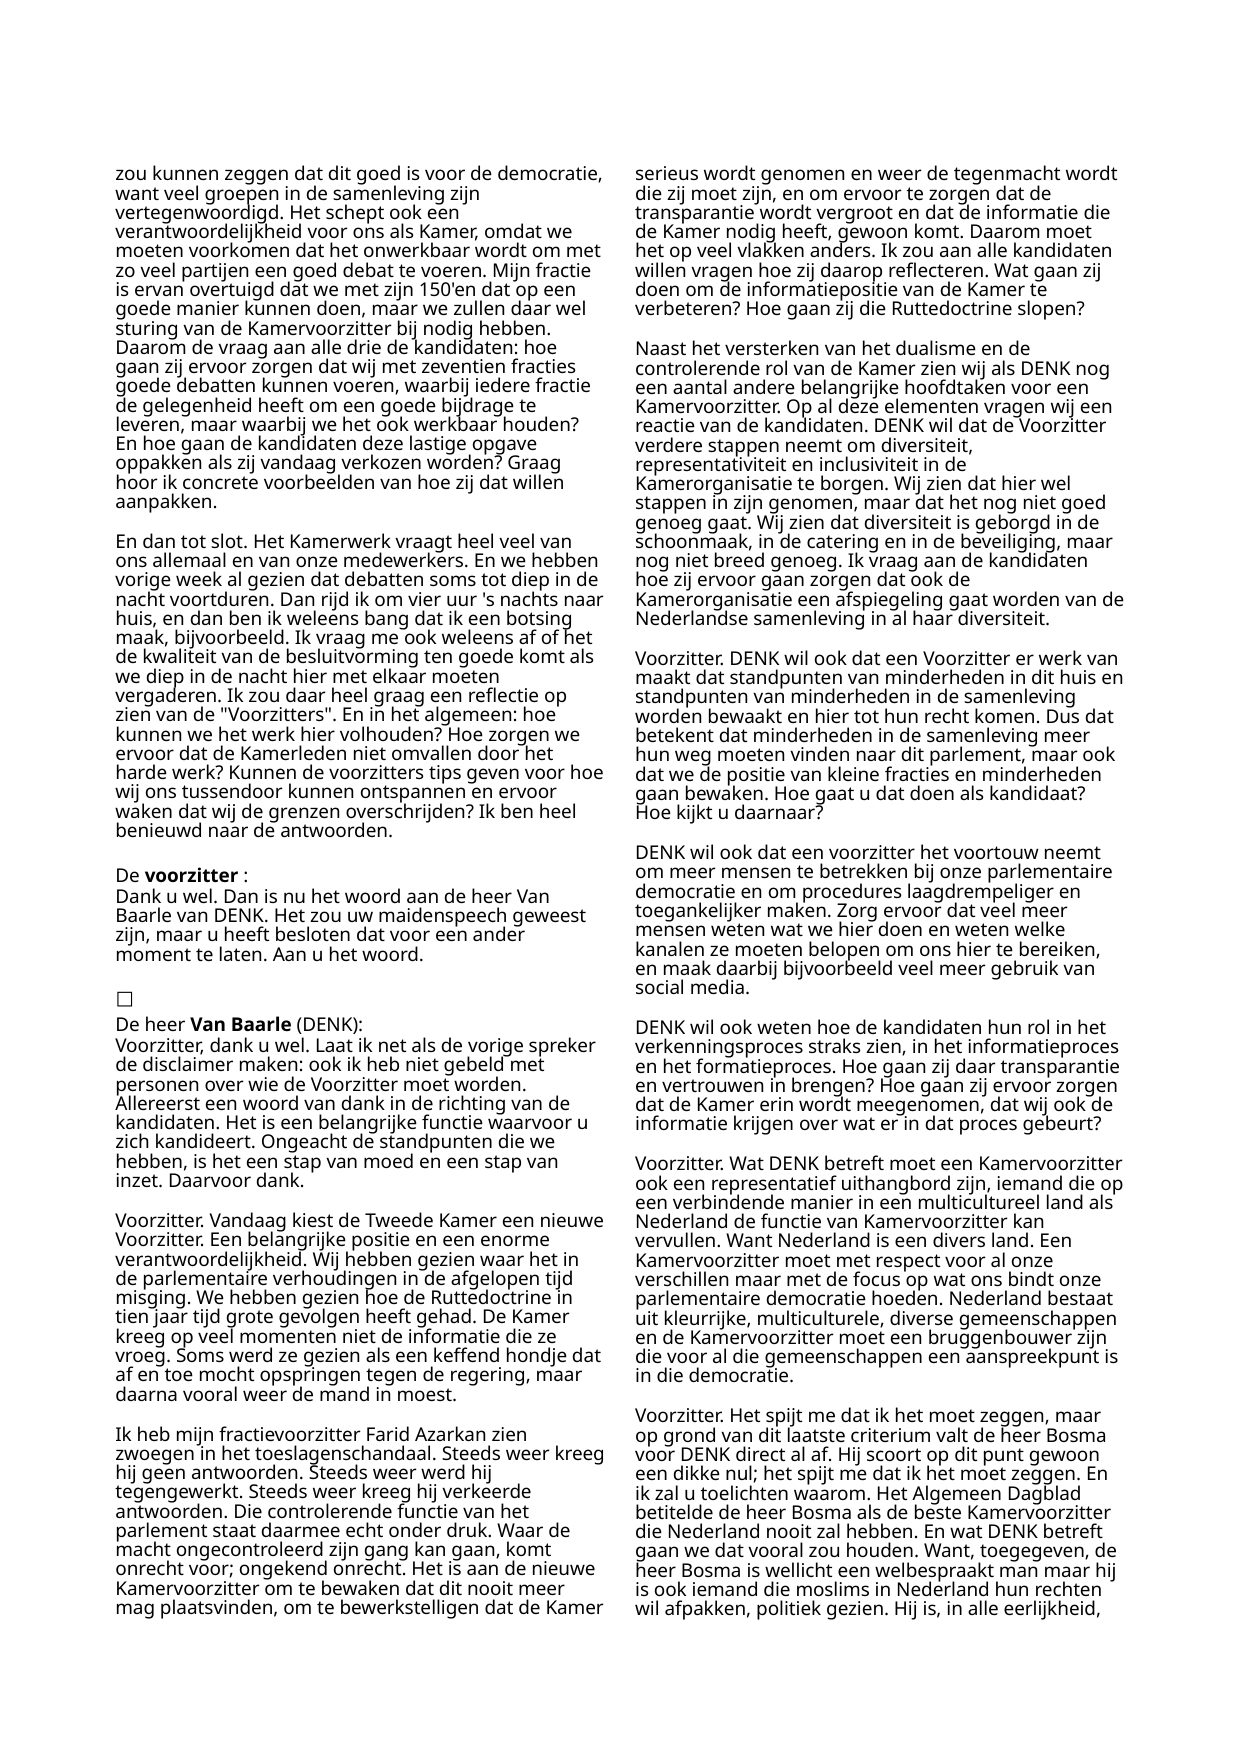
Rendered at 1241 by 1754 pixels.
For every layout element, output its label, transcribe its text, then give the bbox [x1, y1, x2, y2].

text serieus wordt genomen en weer de tegenmacht wordt die zij moet zijn, en om ervoor te zorgen dat de transparantie wordt vergroot en dat de informatie die de Kamer nodig heeft, gewoon komt. Daarom moet het op veel vlakken anders. Ik zou aan alle kandidaten willen vragen hoe zij daarop reflecteren. Wat gaan zij doen om de informatiepositie van de Kamer te verbeteren? Hoe gaan zij die Ruttedoctrine slopen? [635, 165, 1125, 319]
text De heer Van Baarle (DENK): [115, 1011, 605, 1037]
text Voorzitter. Vandaag kiest de Tweede Kamer een nieuwe Voorzitter. Een belangrijke positie en een enorme verantwoordelijkheid. Wij hebben gezien waar het in de parlementaire verhoudingen in de afgelopen tijd misging. We hebben gezien hoe de Ruttedoctrine in tien jaar tijd grote gevolgen heeft gehad. De Kamer kreeg op veel momenten niet de informatie die ze vroeg. Soms werd ze gezien als een keffend hondje dat af en toe mocht opspringen tegen de regering, maar daarna vooral weer de mand in moest. [115, 1212, 605, 1405]
text En dan tot slot. Het Kamerwerk vraagt heel veel van ons allemaal en van onze medewerkers. En we hebben vorige week al gezien dat debatten soms tot diep in de nacht voortduren. Dan rijd ik om vier uur 's nachts naar huis, en dan ben ik weleens bang dat ik een botsing maak, bijvoorbeeld. Ik vraag me ook weleens af of het de kwaliteit van de besluitvorming ten goede komt als we diep in de nacht hier met elkaar moeten vergaderen. Ik zou daar heel graag een reflectie op zien van de "Voorzitters". En in het algemeen: hoe kunnen we het werk hier volhouden? Hoe zorgen we ervoor dat de Kamerleden niet omvallen door het harde werk? Kunnen de voorzitters tips geven voor hoe wij ons tussendoor kunnen ontspannen en ervoor waken dat wij de grenzen overschrijden? Ik ben heel benieuwd naar de antwoorden. [115, 533, 605, 841]
text De voorzitter : [115, 862, 605, 888]
text Voorzitter. DENK wil ook dat een Voorzitter er werk van maakt dat standpunten van minderheden in dit huis en standpunten van minderheden in de samenleving worden bewaakt en hier tot hun recht komen. Dus dat betekent dat minderheden in de samenleving meer hun weg moeten vinden naar dit parlement, maar ook dat we de positie van kleine fracties en minderheden gaan bewaken. Hoe gaat u dat doen als kandidaat? Hoe kijkt u daarnaar? [635, 650, 1125, 823]
text zou kunnen zeggen dat dit goed is voor de democratie, want veel groepen in de samenleving zijn vertegenwoordigd. Het schept ook een verantwoordelijkheid voor ons als Kamer, omdat we moeten voorkomen dat het onwerkbaar wordt om met zo veel partijen een goed debat te voeren. Mijn fractie is ervan overtuigd dat we met zijn 150'en dat op een goede manier kunnen doen, maar we zullen daar wel sturing van de Kamervoorzitter bij nodig hebben. Daarom de vraag aan alle drie de kandidaten: hoe gaan zij ervoor zorgen dat wij met zeventien fracties goede debatten kunnen voeren, waarbij iedere fractie de gelegenheid heeft om een goede bijdrage te leveren, maar waarbij we het ook werkbaar houden? En hoe gaan de kandidaten deze lastige opgave oppakken als zij vandaag verkozen worden? Graag hoor ik concrete voorbeelden van hoe zij dat willen aanpakken. [115, 165, 605, 512]
text Voorzitter. Wat DENK betreft moet een Kamervoorzitter ook een representatief uithangbord zijn, iemand die op een verbindende manier in een multicultureel land als Nederland de functie van Kamervoorzitter kan vervullen. Want Nederland is een divers land. Een Kamervoorzitter moet met respect voor al onze verschillen maar met de focus op wat ons bindt onze parlementaire democratie hoeden. Nederland bestaat uit kleurrijke, multiculturele, diverse gemeenschappen en de Kamervoorzitter moet een bruggenbouwer zijn die voor al die gemeenschappen een aanspreekpunt is in die democratie. [635, 1155, 1125, 1387]
text Ik heb mijn fractievoorzitter Farid Azarkan zien zwoegen in het toeslagenschandaal. Steeds weer kreeg hij geen antwoorden. Steeds weer werd hij tegengewerkt. Steeds weer kreeg hij verkeerde antwoorden. Die controlerende functie van het parlement staat daarmee echt onder druk. Waar de macht ongecontroleerd zijn gang kan gaan, komt onrecht voor; ongekend onrecht. Het is aan de nieuwe Kamervoorzitter om te bewaken dat dit nooit meer mag plaatsvinden, om te bewerkstelligen dat de Kamer [115, 1426, 605, 1618]
text Voorzitter. Het spijt me dat ik het moet zeggen, maar op grond van dit laatste criterium valt de heer Bosma voor DENK direct al af. Hij scoort op dit punt gewoon een dikke nul; het spijt me dat ik het moet zeggen. En ik zal u toelichten waarom. Het Algemeen Dagblad betitelde de heer Bosma als de beste Kamervoorzitter die Nederland nooit zal hebben. En wat DENK betreft gaan we dat vooral zou houden. Want, toegegeven, de heer Bosma is wellicht een welbespraakt man maar hij is ook iemand die moslims in Nederland hun rechten wil afpakken, politiek gezien. Hij is, in alle eerlijkheid, [635, 1407, 1125, 1619]
text Voorzitter, dank u wel. Laat ik net als de vorige spreker de disclaimer maken: ook ik heb niet gebeld met personen over wie de Voorzitter moet worden. Allereerst een woord van dank in de richting van de kandidaten. Het is een belangrijke functie waarvoor u zich kandideert. Ongeacht de standpunten die we hebben, is het een stap van moed en een stap van inzet. Daarvoor dank. [115, 1037, 605, 1191]
text Dank u wel. Dan is nu het woord aan de heer Van Baarle van DENK. Het zou uw maidenspeech geweest zijn, maar u heeft besloten dat voor een ander moment te laten. Aan u het woord. [115, 888, 605, 965]
text DENK wil ook dat een voorzitter het voortouw neemt om meer mensen te betrekken bij onze parlementaire democratie en om procedures laagdrempeliger en toegankelijker maken. Zorg ervoor dat veel meer mensen weten wat we hier doen en weten welke kanalen ze moeten belopen om ons hier te bereiken, en maak daarbij bijvoorbeeld veel meer gebruik van social media. [635, 844, 1125, 998]
text ⬜ [115, 986, 605, 1011]
text Naast het versterken van het dualisme en de controlerende rol van de Kamer zien wij als DENK nog een aantal andere belangrijke hoofdtaken voor een Kamervoorzitter. Op al deze elementen vragen wij een reactie van de kandidaten. DENK wil dat de Voorzitter verdere stappen neemt om diversiteit, representativiteit en inclusiviteit in de Kamerorganisatie te borgen. Wij zien dat hier wel stappen in zijn genomen, maar dat het nog niet goed genoeg gaat. Wij zien dat diversiteit is geborgd in de schoonmaak, in de catering en in de beveiliging, maar nog niet breed genoeg. Ik vraag aan de kandidaten hoe zij ervoor gaan zorgen dat ook de Kamerorganisatie een afspiegeling gaat worden van de Nederlandse samenleving in al haar diversiteit. [635, 340, 1125, 629]
text DENK wil ook weten hoe de kandidaten hun rol in het verkenningsproces straks zien, in het informatieproces en het formatieproces. Hoe gaan zij daar transparantie en vertrouwen in brengen? Hoe gaan zij ervoor zorgen dat de Kamer erin wordt meegenomen, dat wij ook de informatie krijgen over wat er in dat proces gebeurt? [635, 1019, 1125, 1135]
